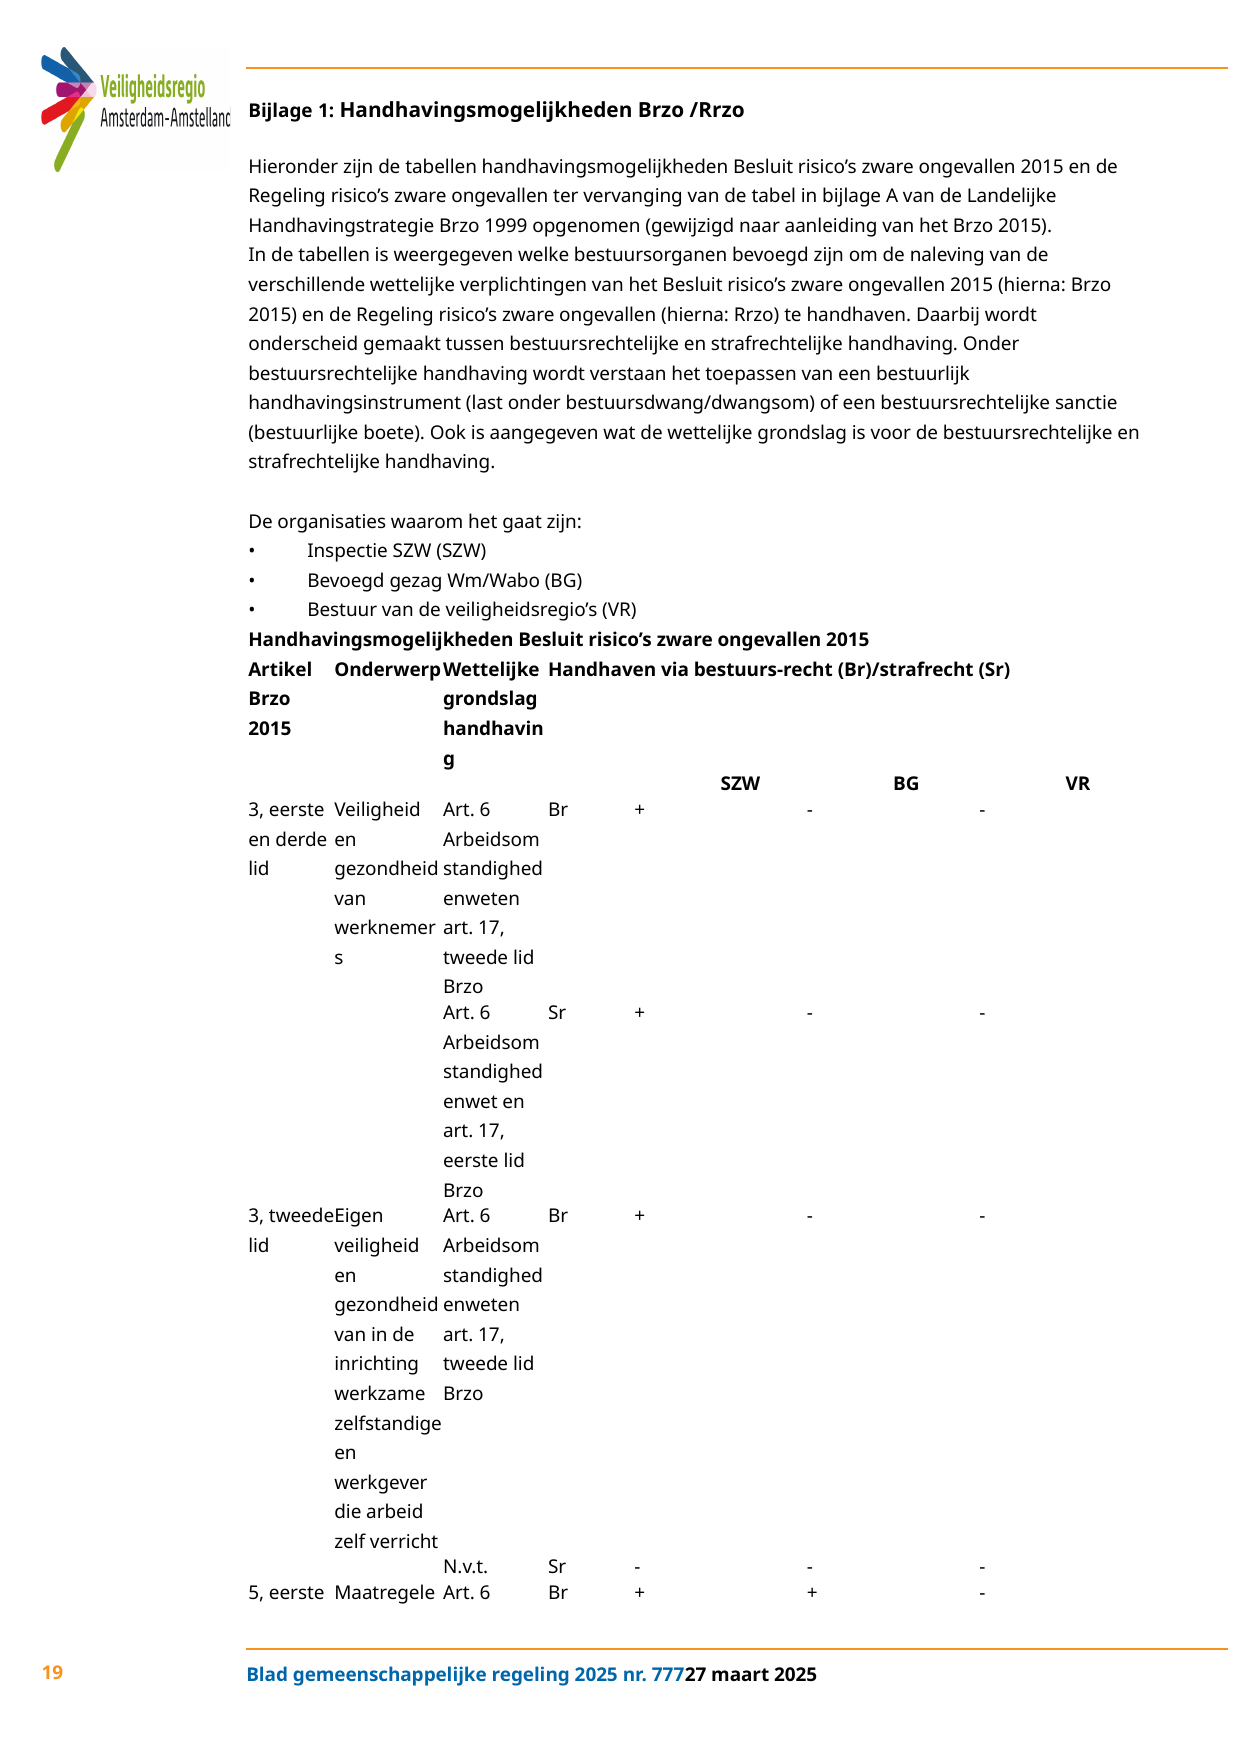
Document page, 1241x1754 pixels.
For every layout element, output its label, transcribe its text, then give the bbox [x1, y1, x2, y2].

table_cell Art. 6 [443, 1580, 548, 1605]
table_cell [334, 999, 443, 1203]
table_cell + [634, 796, 807, 999]
table_cell BG [893, 770, 1065, 796]
table_cell N.v.t. [443, 1554, 548, 1579]
table_header Artikel Brzo 2015 [248, 656, 334, 770]
table_cell - [807, 796, 979, 999]
text Handhavingsmogelijkheden Besluit risico’s zware ongevallen 2015 [248, 626, 1152, 652]
text De organisaties waarom het gaat zijn: [248, 508, 1152, 534]
table_cell - [979, 1203, 1152, 1554]
table_cell Br [548, 1203, 634, 1554]
table_cell 3, tweede lid [248, 1203, 334, 1554]
table_cell + [634, 999, 807, 1203]
table_cell VR [1065, 770, 1152, 796]
table_cell - [807, 1554, 979, 1579]
table_cell [248, 770, 334, 796]
table_cell [334, 770, 443, 796]
table_header Wettelijke grondslag handhaving [443, 656, 548, 770]
table_cell SZW [720, 770, 893, 796]
table_cell Art. 6 Arbeidsomstandighedenweten art. 17, tweede lid Brzo [443, 1203, 548, 1554]
table_cell [248, 1554, 334, 1579]
table_cell Br [548, 796, 634, 999]
table_cell [443, 770, 548, 796]
list Bevoegd gezag Wm/Wabo (BG) [248, 567, 1152, 593]
picture [41, 47, 231, 172]
text In de tabellen is weergegeven welke bestuursorganen bevoegd zijn om de naleving van de verschillende wettelijke verplichtingen van het Besluit risico’s zware ongevallen 2015 (hierna: Brzo 2015) en de Regeling risico’s zware ongevallen (hierna: Rrzo) te handhaven. Daarbij wordt onderscheid gemaakt tussen bestuursrechtelijke en strafrechtelijke handhaving. Onder bestuursrechtelijke handhaving wordt verstaan het toepassen van een bestuurlijk handhavingsinstrument (last onder bestuursdwang/dwangsom) of een bestuursrechtelijke sanctie (bestuurlijke boete). Ook is aangegeven wat de wettelijke grondslag is voor de bestuursrechtelijke en strafrechtelijke handhaving. [248, 242, 1152, 474]
table_cell [548, 770, 720, 796]
table_cell [334, 1554, 443, 1579]
table_cell - [979, 999, 1152, 1203]
table_cell - [979, 1554, 1152, 1579]
text Hieronder zijn de tabellen handhavingsmogelijkheden Besluit risico’s zware ongevallen 2015 en de Regeling risico’s zware ongevallen ter vervanging van de tabel in bijlage A van de Landelijke Handhavingstrategie Brzo 1999 opgenomen (gewijzigd naar aanleiding van het Brzo 2015). [248, 153, 1152, 238]
table_cell Sr [548, 999, 634, 1203]
table_header Handhaven via bestuurs-recht (Br)/strafrecht (Sr) [548, 656, 1152, 770]
table_cell Sr [548, 1554, 634, 1579]
table_cell Art. 6 Arbeidsomstandighedenwet en art. 17, eerste lid Brzo [443, 999, 548, 1203]
table_cell [248, 999, 334, 1203]
table_cell - [979, 1580, 1152, 1605]
table_cell + [634, 1580, 807, 1605]
table_cell + [634, 1203, 807, 1554]
table_cell + [807, 1580, 979, 1605]
table_header Onderwerp [334, 656, 443, 770]
table_cell - [979, 796, 1152, 999]
table_cell - [807, 1203, 979, 1554]
table_cell - [807, 999, 979, 1203]
table_cell Veiligheid en gezondheid van werknemers [334, 796, 443, 999]
table_cell 5, eerste [248, 1580, 334, 1605]
table_cell Eigen veiligheid en gezondheid van in de inrichting werkzame zelfstandige en werkgever die arbeid zelf verricht [334, 1203, 443, 1554]
table_cell 3, eerste en derde lid [248, 796, 334, 999]
table_cell - [634, 1554, 807, 1579]
table_cell Art. 6 Arbeidsomstandighedenweten art. 17, tweede lid Brzo [443, 796, 548, 999]
list Inspectie SZW (SZW) [248, 537, 1152, 563]
text Bijlage 1: Handhavingsmogelijkheden Brzo /Rrzo [248, 95, 1152, 123]
table_cell Maatregele [334, 1580, 443, 1605]
table_cell Br [548, 1580, 634, 1605]
list Bestuur van de veiligheidsregio’s (VR) [248, 597, 1152, 622]
